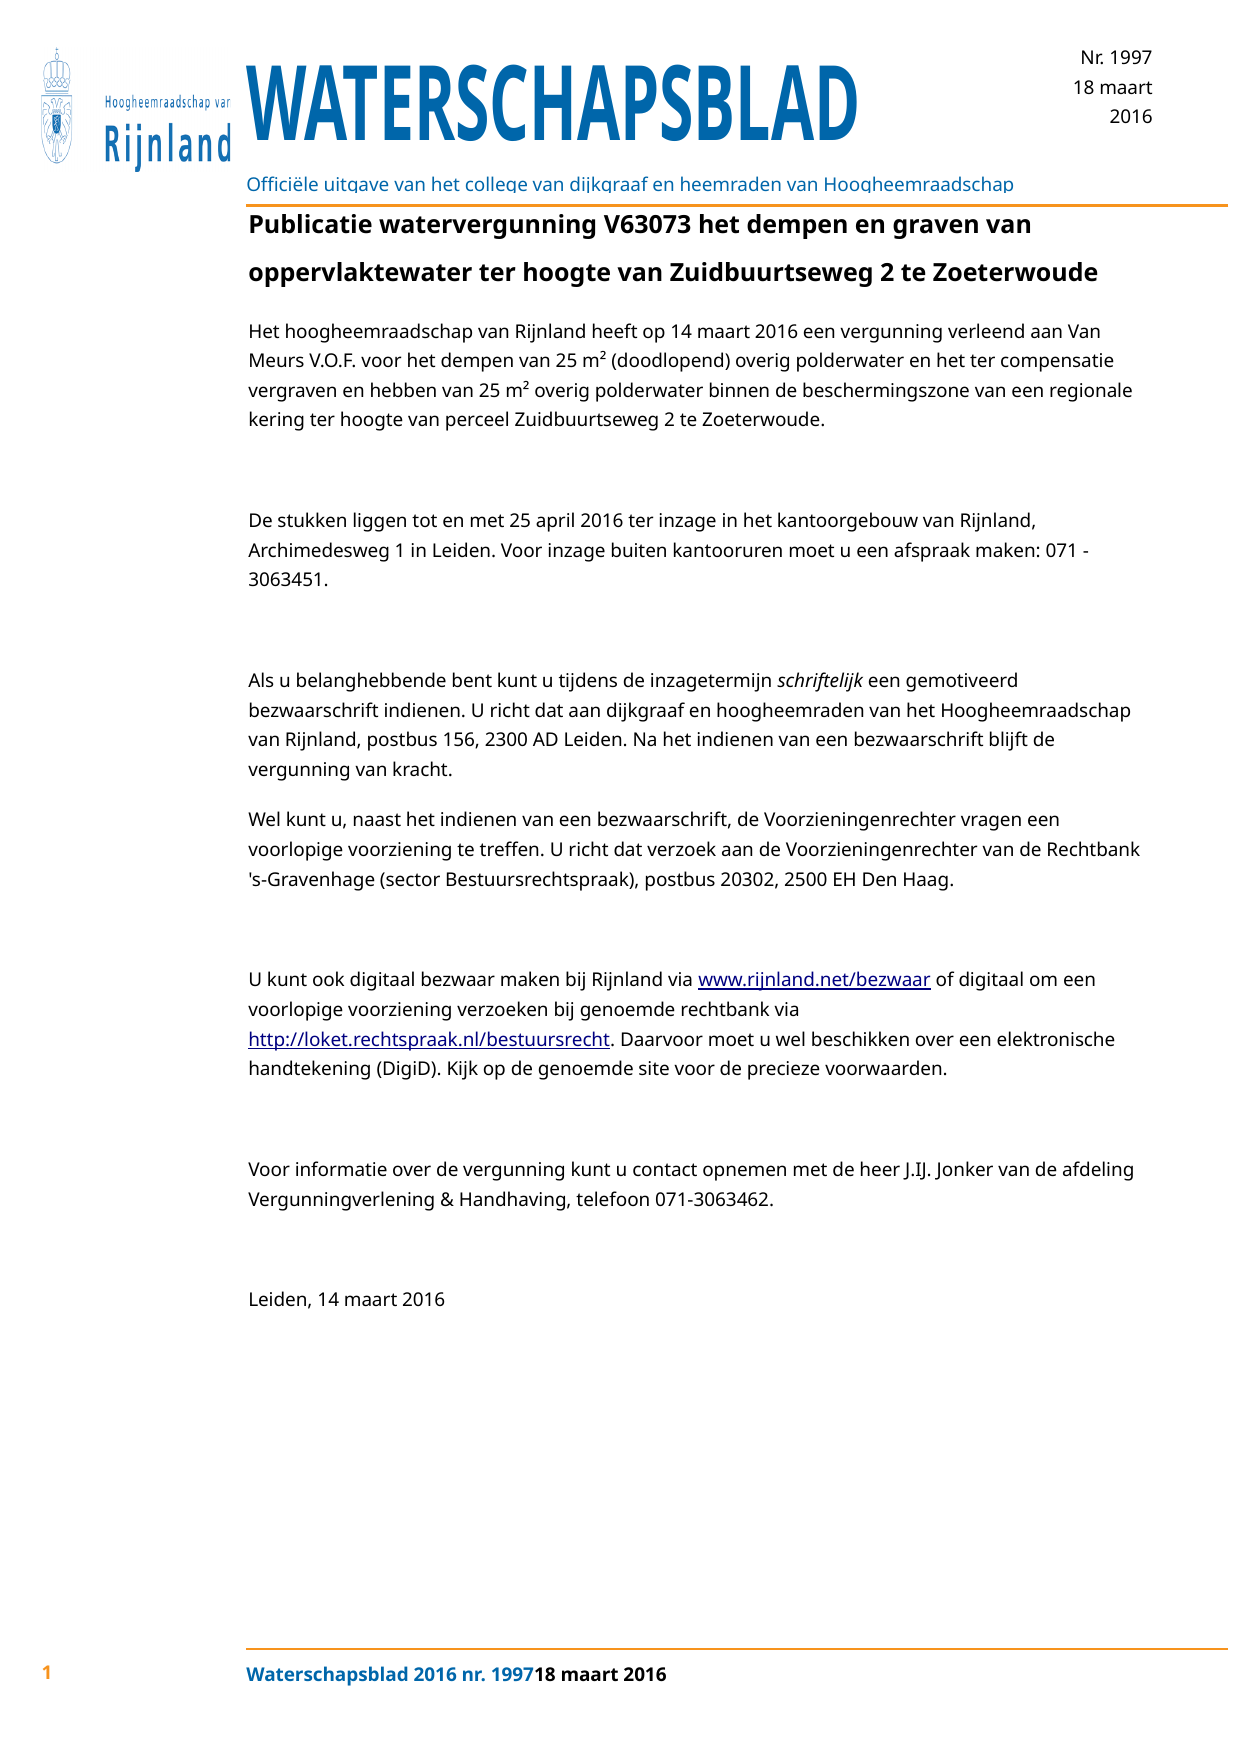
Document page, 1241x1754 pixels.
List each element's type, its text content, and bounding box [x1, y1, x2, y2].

text Leiden, 14 maart 2016 [248, 1287, 1152, 1312]
text U kunt ook digitaal bezwaar maken bij Rijnland via www.rijnland.net/bezwaar of digitaal om een voorlopige voorziening verzoeken bij genoemde rechtbank via http://loket.rechtspraak.nl/bestuursrecht. Daarvoor moet u wel beschikken over een elektronische handtekening (DigiD). Kijk op de genoemde site voor de precieze voorwaarden. [248, 967, 1152, 1081]
picture [41, 47, 231, 172]
text De stukken liggen tot en met 25 april 2016 ter inzage in het kantoorgebouw van Rijnland, Archimedesweg 1 in Leiden. Voor inzage buiten kantooruren moet u een afspraak maken: 071 - 3063451. [248, 507, 1152, 592]
text Het hoogheemraadschap van Rijnland heeft op 14 maart 2016 een vergunning verleend aan Van Meurs V.O.F. voor het dempen van 25 m² (doodlopend) overig polderwater en het ter compensatie vergraven en hebben van 25 m² overig polderwater binnen de beschermingszone van een regionale kering ter hoogte van perceel Zuidbuurtseweg 2 te Zoeterwoude. [248, 318, 1152, 432]
text Als u belanghebbende bent kunt u tijdens de inzagetermijn schriftelijk een gemotiveerd bezwaarschrift indienen. U richt dat aan dijkgraaf en hoogheemraden van het Hoogheemraadschap van Rijnland, postbus 156, 2300 AD Leiden. Na het indienen van een bezwaarschrift blijft de vergunning van kracht. [248, 667, 1152, 782]
text Wel kunt u, naast het indienen van een bezwaarschrift, de Voorzieningenrechter vragen een voorlopige voorziening te treffen. U richt dat verzoek aan de Voorzieningenrechter van de Rechtbank 's-Gravenhage (sector Bestuursrechtspraak), postbus 20302, 2500 EH Den Haag. [248, 807, 1152, 892]
text Voor informatie over de vergunning kunt u contact opnemen met de heer J.IJ. Jonker van de afdeling Vergunningverlening & Handhaving, telefoon 071-3063462. [248, 1156, 1152, 1212]
text Publicatie watervergunning V63073 het dempen en graven van oppervlaktewater ter hoogte van Zuidbuurtseweg 2 te Zoeterwoude [248, 207, 1152, 288]
